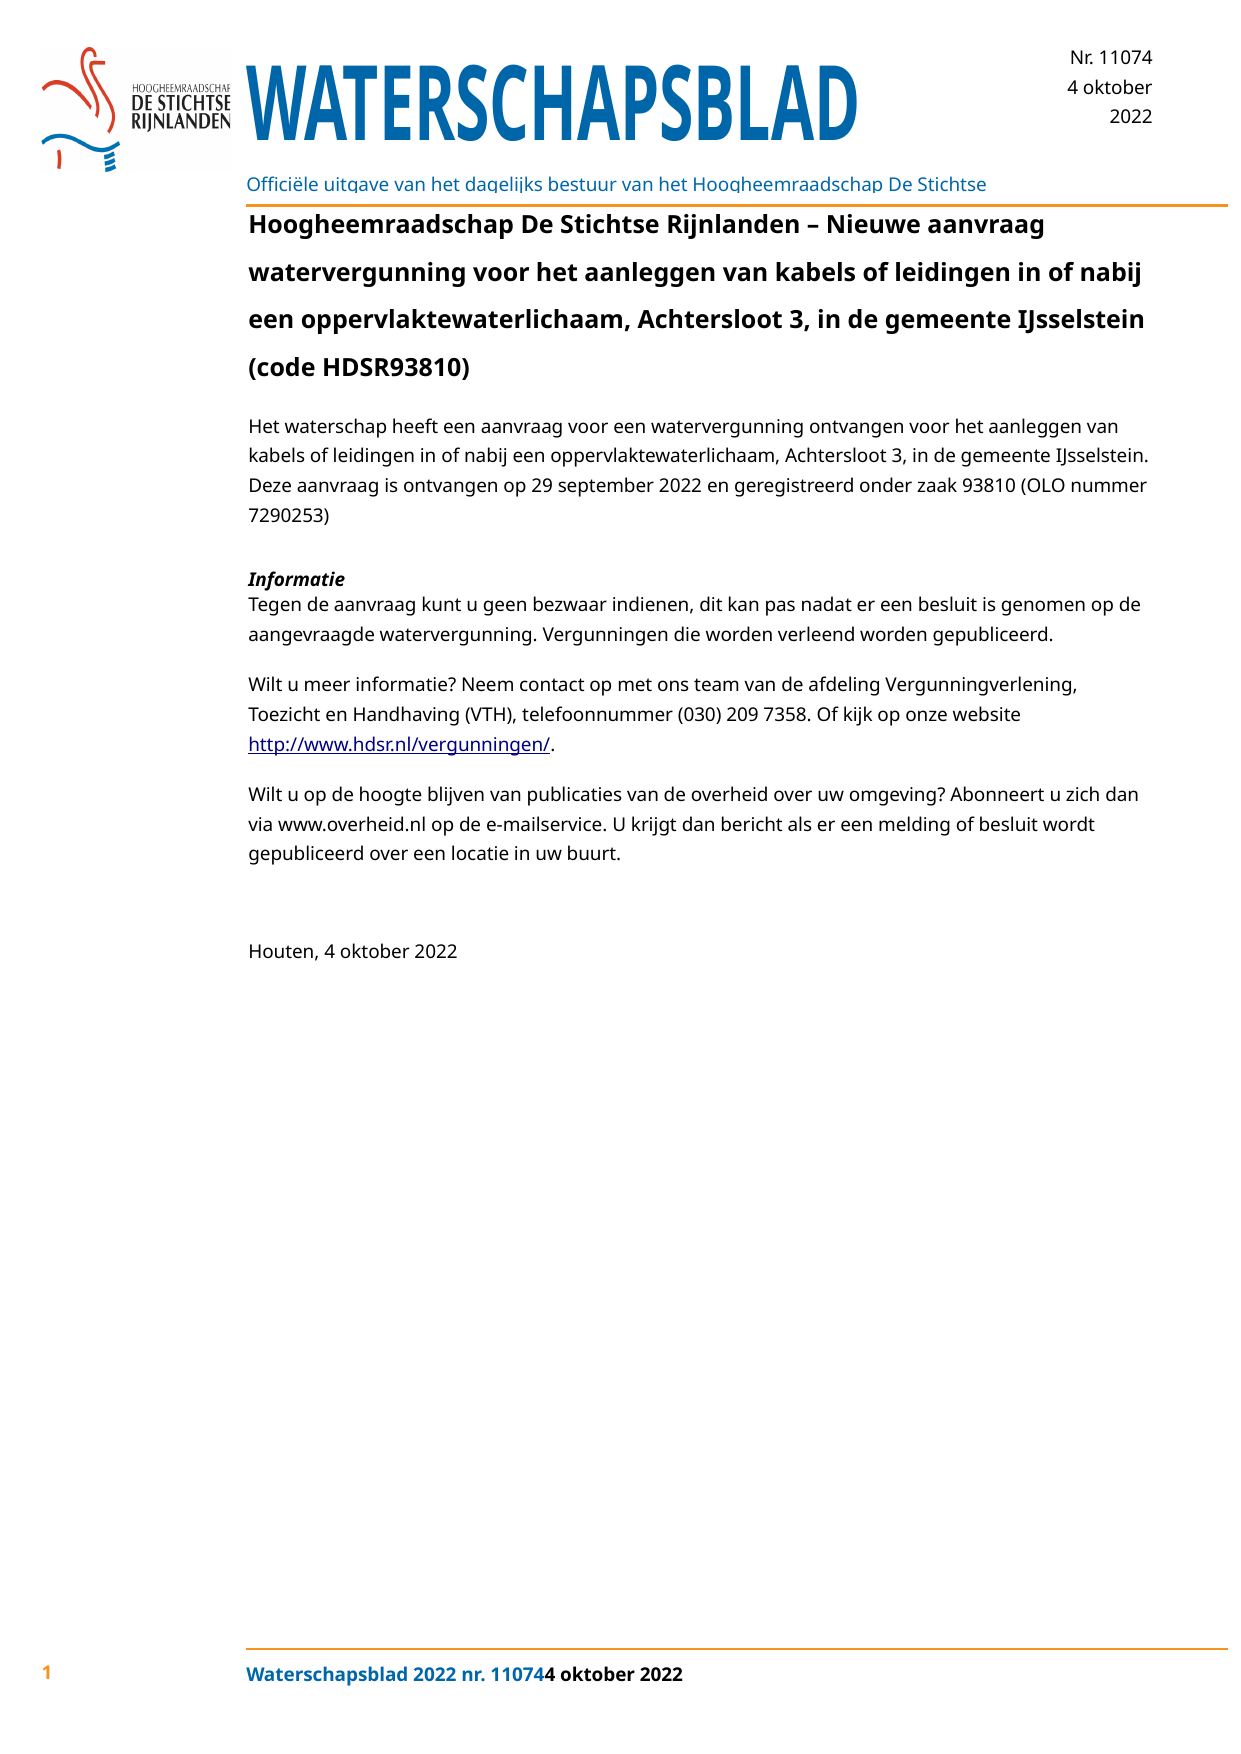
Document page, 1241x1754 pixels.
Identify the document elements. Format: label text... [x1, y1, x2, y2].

text Wilt u meer informatie? Neem contact op met ons team van de afdeling Vergunningverlening, Toezicht en Handhaving (VTH), telefoonnummer (030) 209 7358. Of kijk op onze website http://www.hdsr.nl/vergunningen/. [248, 672, 1152, 756]
text Houten, 4 oktober 2022 [248, 938, 1152, 964]
text Hoogheemraadschap De Stichtse Rijnlanden – Nieuwe aanvraag watervergunning voor het aanleggen van kabels of leidingen in of nabij een oppervlaktewaterlichaam, Achtersloot 3, in de gemeente IJsselstein (code HDSR93810) [248, 207, 1152, 384]
text Het waterschap heeft een aanvraag voor een watervergunning ontvangen voor het aanleggen van kabels of leidingen in of nabij een oppervlaktewaterlichaam, Achtersloot 3, in de gemeente IJsselstein. Deze aanvraag is ontvangen op 29 september 2022 en geregistreerd onder zaak 93810 (OLO nummer 7290253) [248, 413, 1152, 528]
text Wilt u op de hoogte blijven van publicaties van de overheid over uw omgeving? Abonneert u zich dan via www.overheid.nl op de e-mailservice. U krijgt dan bericht als er een melding of besluit wordt gepubliceerd over een locatie in uw buurt. [248, 781, 1152, 866]
text Tegen de aanvraag kunt u geen bezwaar indienen, dit kan pas nadat er een besluit is genomen op de aangevraagde watervergunning. Vergunningen die worden verleend worden gepubliceerd. [248, 592, 1152, 647]
picture [41, 47, 231, 172]
text Informatie [248, 566, 1152, 592]
